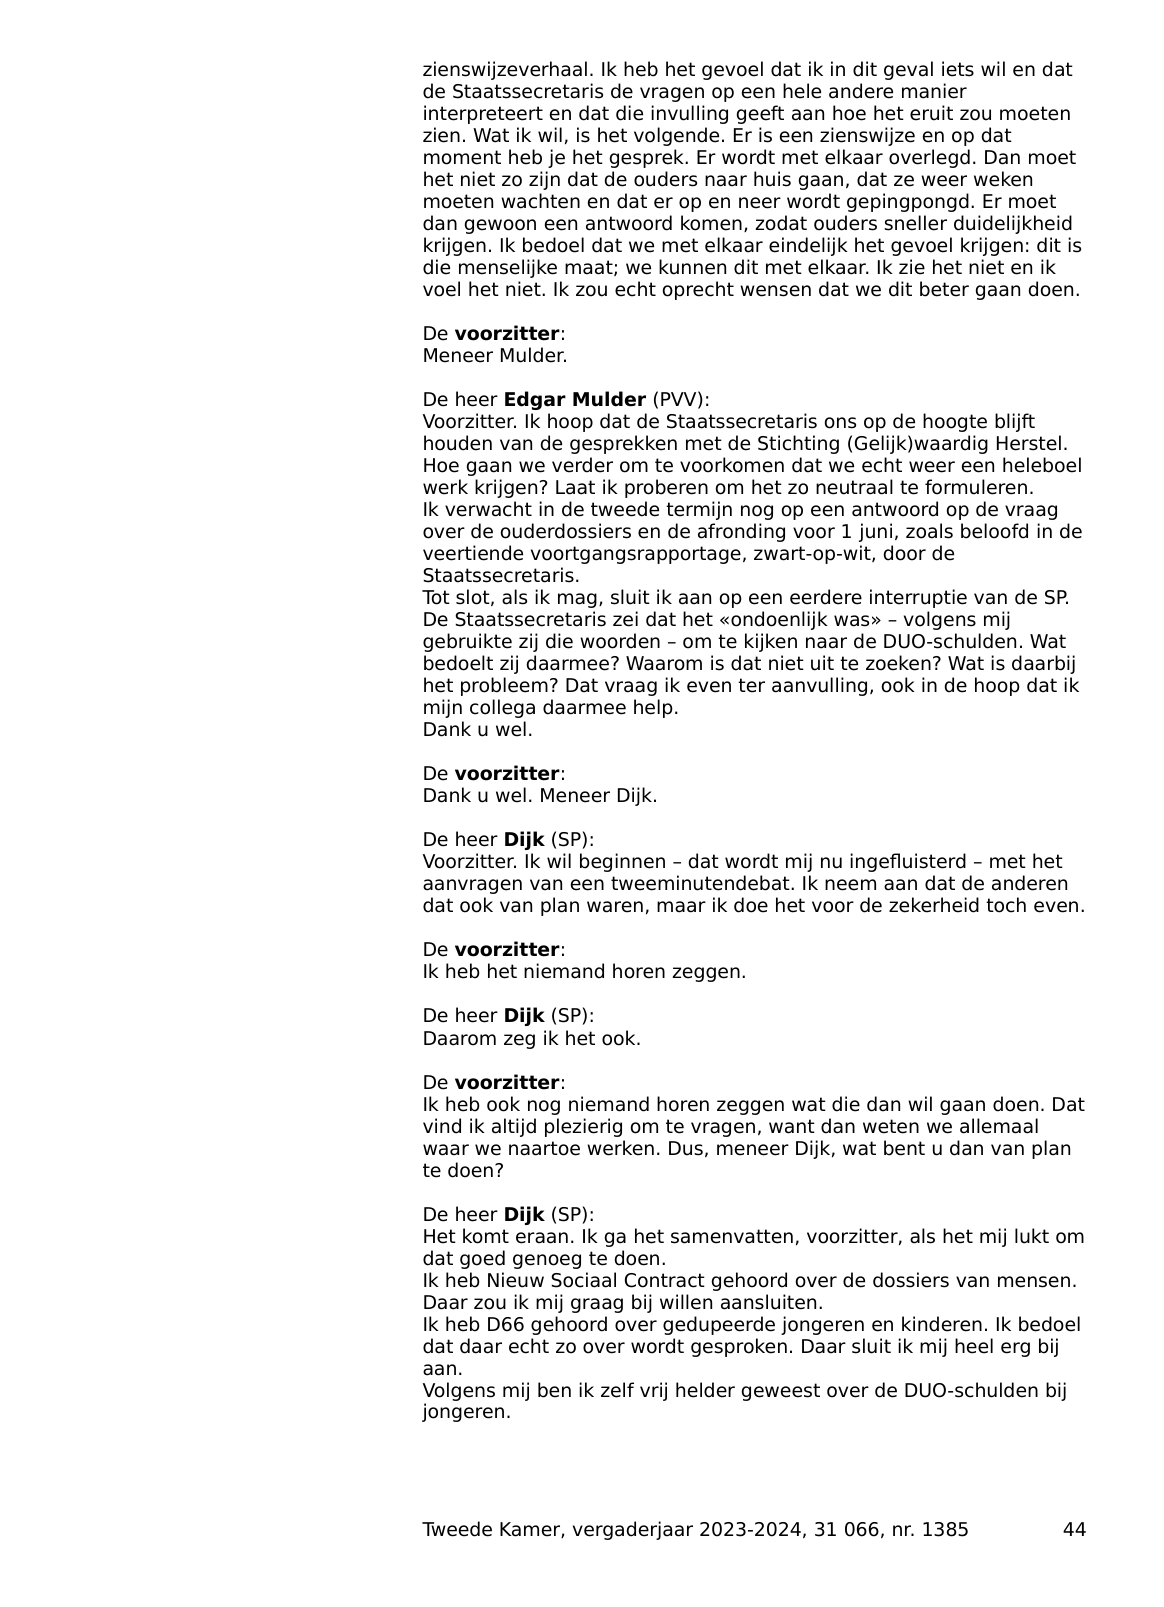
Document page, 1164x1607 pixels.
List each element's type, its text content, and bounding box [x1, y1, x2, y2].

text De heer Edgar Mulder (PVV): [422, 389, 1087, 411]
text De heer Dijk (SP): [422, 1005, 1087, 1027]
text Dank u wel. Meneer Dijk. [422, 785, 1087, 807]
text De voorzitter: [422, 763, 1087, 785]
text De voorzitter: [422, 939, 1087, 961]
text Het komt eraan. Ik ga het samenvatten, voorzitter, als het mij lukt om dat goed genoeg te doen. [422, 1226, 1087, 1269]
text Dank u wel. [422, 719, 1087, 741]
text De heer Dijk (SP): [422, 1204, 1087, 1226]
text Ik verwacht in de tweede termijn nog op een antwoord op de vraag over de ouderdossiers en de afronding voor 1 juni, zoals beloofd in de veertiende voortgangsrapportage, zwart-op-wit, door de Staatssecretaris. [422, 499, 1087, 587]
text Tot slot, als ik mag, sluit ik aan op een eerdere interruptie van de SP. De Staatssecretaris zei dat het «ondoenlijk was» – volgens mij gebruikte zij die woorden – om te kijken naar de DUO-schulden. Wat bedoelt zij daarmee? Waarom is dat niet uit te zoeken? Wat is daarbij het probleem? Dat vraag ik even ter aanvulling, ook in de hoop dat ik mijn collega daarmee help. [422, 587, 1087, 719]
text Ik heb D66 gehoord over gedupeerde jongeren en kinderen. Ik bedoel dat daar echt zo over wordt gesproken. Daar sluit ik mij heel erg bij aan. [422, 1313, 1087, 1379]
text Volgens mij ben ik zelf vrij helder geweest over de DUO-schulden bij jongeren. [422, 1379, 1087, 1423]
text Daarom zeg ik het ook. [422, 1027, 1087, 1049]
text De heer Dijk (SP): [422, 829, 1087, 851]
text Ik heb ook nog niemand horen zeggen wat die dan wil gaan doen. Dat vind ik altijd plezierig om te vragen, want dan weten we allemaal waar we naartoe werken. Dus, meneer Dijk, wat bent u dan van plan te doen? [422, 1093, 1087, 1181]
text Voorzitter. Ik wil beginnen – dat wordt mij nu ingefluisterd – met het aanvragen van een tweeminutendebat. Ik neem aan dat de anderen dat ook van plan waren, maar ik doe het voor de zekerheid toch even. [422, 851, 1087, 917]
text De voorzitter: [422, 1072, 1087, 1093]
text Voorzitter. Ik hoop dat de Staatssecretaris ons op de hoogte blijft houden van de gesprekken met de Stichting (Gelijk)waardig Herstel. Hoe gaan we verder om te voorkomen dat we echt weer een heleboel werk krijgen? Laat ik proberen om het zo neutraal te formuleren. [422, 411, 1087, 499]
text Ik heb Nieuw Sociaal Contract gehoord over de dossiers van mensen. Daar zou ik mij graag bij willen aansluiten. [422, 1269, 1087, 1313]
text Meneer Mulder. [422, 345, 1087, 367]
text Ik heb het niemand horen zeggen. [422, 961, 1087, 983]
text De voorzitter: [422, 323, 1087, 345]
text zienswijzeverhaal. Ik heb het gevoel dat ik in dit geval iets wil en dat de Staatssecretaris de vragen op een hele andere manier interpreteert en dat die invulling geeft aan hoe het eruit zou moeten zien. Wat ik wil, is het volgende. Er is een zienswijze en op dat moment heb je het gesprek. Er wordt met elkaar overlegd. Dan moet het niet zo zijn dat de ouders naar huis gaan, dat ze weer weken moeten wachten en dat er op en neer wordt gepingpongd. Er moet dan gewoon een antwoord komen, zodat ouders sneller duidelijkheid krijgen. Ik bedoel dat we met elkaar eindelijk het gevoel krijgen: dit is die menselijke maat; we kunnen dit met elkaar. Ik zie het niet en ik voel het niet. Ik zou echt oprecht wensen dat we dit beter gaan doen. [422, 59, 1087, 301]
